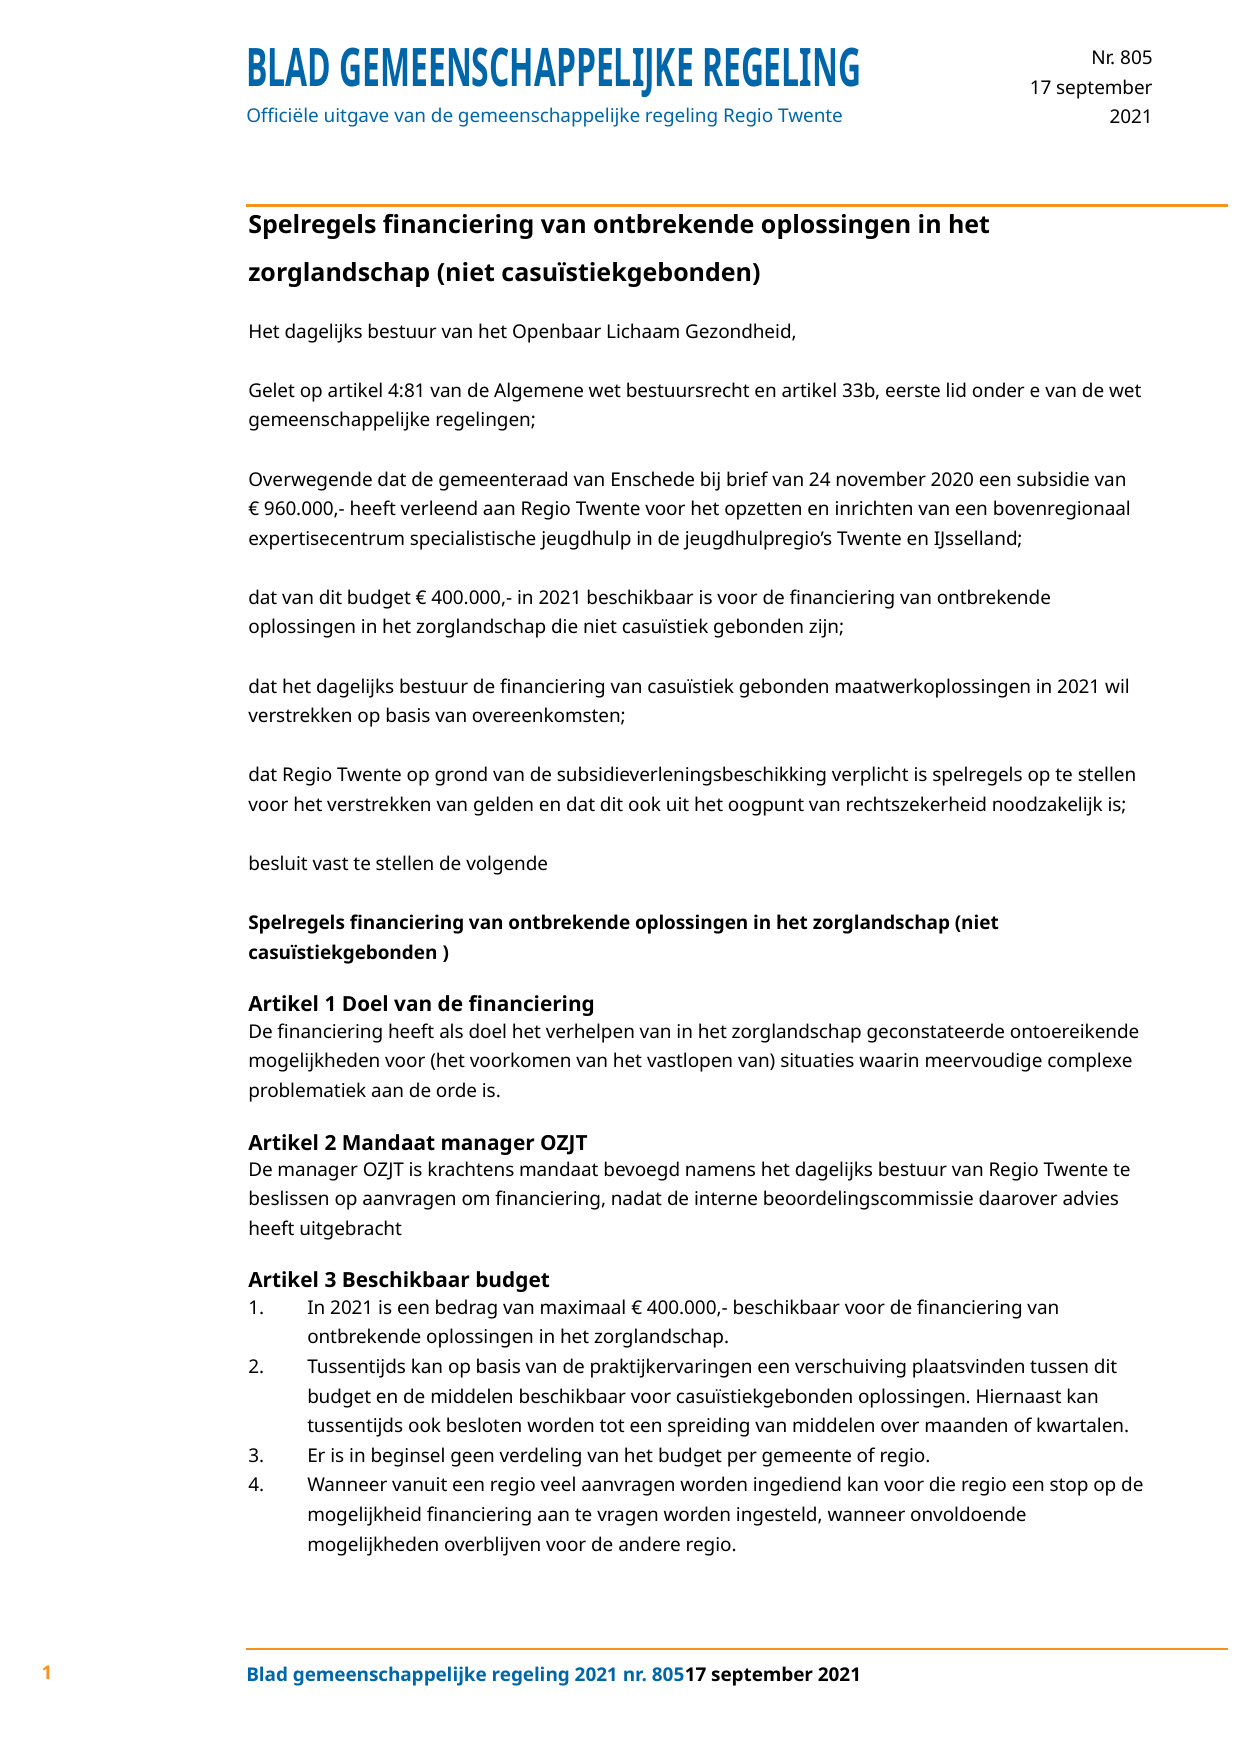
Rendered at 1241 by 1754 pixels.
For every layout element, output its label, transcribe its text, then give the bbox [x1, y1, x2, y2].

text Artikel 2 Mandaat manager OZJT [248, 1128, 1152, 1156]
text Artikel 3 Beschikbaar budget [248, 1266, 1152, 1294]
text Spelregels financiering van ontbrekende oplossingen in het zorglandschap (niet casuïstiekgebonden) [248, 207, 1152, 288]
list Tussentijds kan op basis van de praktijkervaringen een verschuiving plaatsvinden tussen dit budget en de middelen beschikbaar voor casuïstiekgebonden oplossingen. Hiernaast kan tussentijds ook besloten worden tot een spreiding van middelen over maanden of kwartalen. [248, 1353, 1152, 1438]
text Overwegende dat de gemeenteraad van Enschede bij brief van 24 november 2020 een subsidie van [248, 466, 1152, 492]
text Gelet op artikel 4:81 van de Algemene wet bestuursrecht en artikel 33b, eerste lid onder e van de wet gemeenschappelijke regelingen; [248, 377, 1152, 432]
text dat van dit budget € 400.000,- in 2021 beschikbaar is voor de financiering van ontbrekende oplossingen in het zorglandschap die niet casuïstiek gebonden zijn; [248, 584, 1152, 639]
list In 2021 is een bedrag van maximaal € 400.000,- beschikbaar voor de financiering van ontbrekende oplossingen in het zorglandschap. [248, 1294, 1152, 1349]
text dat het dagelijks bestuur de financiering van casuïstiek gebonden maatwerkoplossingen in 2021 wil verstrekken op basis van overeenkomsten; [248, 673, 1152, 728]
text De manager OZJT is krachtens mandaat bevoegd namens het dagelijks bestuur van Regio Twente te beslissen op aanvragen om financiering, nadat de interne beoordelingscommissie daarover advies heeft uitgebracht [248, 1156, 1152, 1241]
text De financiering heeft als doel het verhelpen van in het zorglandschap geconstateerde ontoereikende mogelijkheden voor (het voorkomen van het vastlopen van) situaties waarin meervoudige complexe problematiek aan de orde is. [248, 1018, 1152, 1103]
text besluit vast te stellen de volgende [248, 850, 1152, 876]
list Er is in beginsel geen verdeling van het budget per gemeente of regio. [248, 1442, 1152, 1468]
text € 960.000,- heeft verleend aan Regio Twente voor het opzetten en inrichten van een bovenregionaal expertisecentrum specialistische jeugdhulp in de jeugdhulpregio’s Twente en IJsselland; [248, 495, 1152, 551]
picture [41, 47, 231, 172]
text Artikel 1 Doel van de financiering [248, 989, 1152, 1018]
list Wanneer vanuit een regio veel aanvragen worden ingediend kan voor die regio een stop op de mogelijkheid financiering aan te vragen worden ingesteld, wanneer onvoldoende mogelijkheden overblijven voor de andere regio. [248, 1472, 1152, 1556]
text Spelregels financiering van ontbrekende oplossingen in het zorglandschap (niet casuïstiekgebonden ) [248, 909, 1152, 965]
text Het dagelijks bestuur van het Openbaar Lichaam Gezondheid, [248, 318, 1152, 344]
text dat Regio Twente op grond van de subsidieverleningsbeschikking verplicht is spelregels op te stellen voor het verstrekken van gelden en dat dit ook uit het oogpunt van rechtszekerheid noodzakelijk is; [248, 762, 1152, 817]
